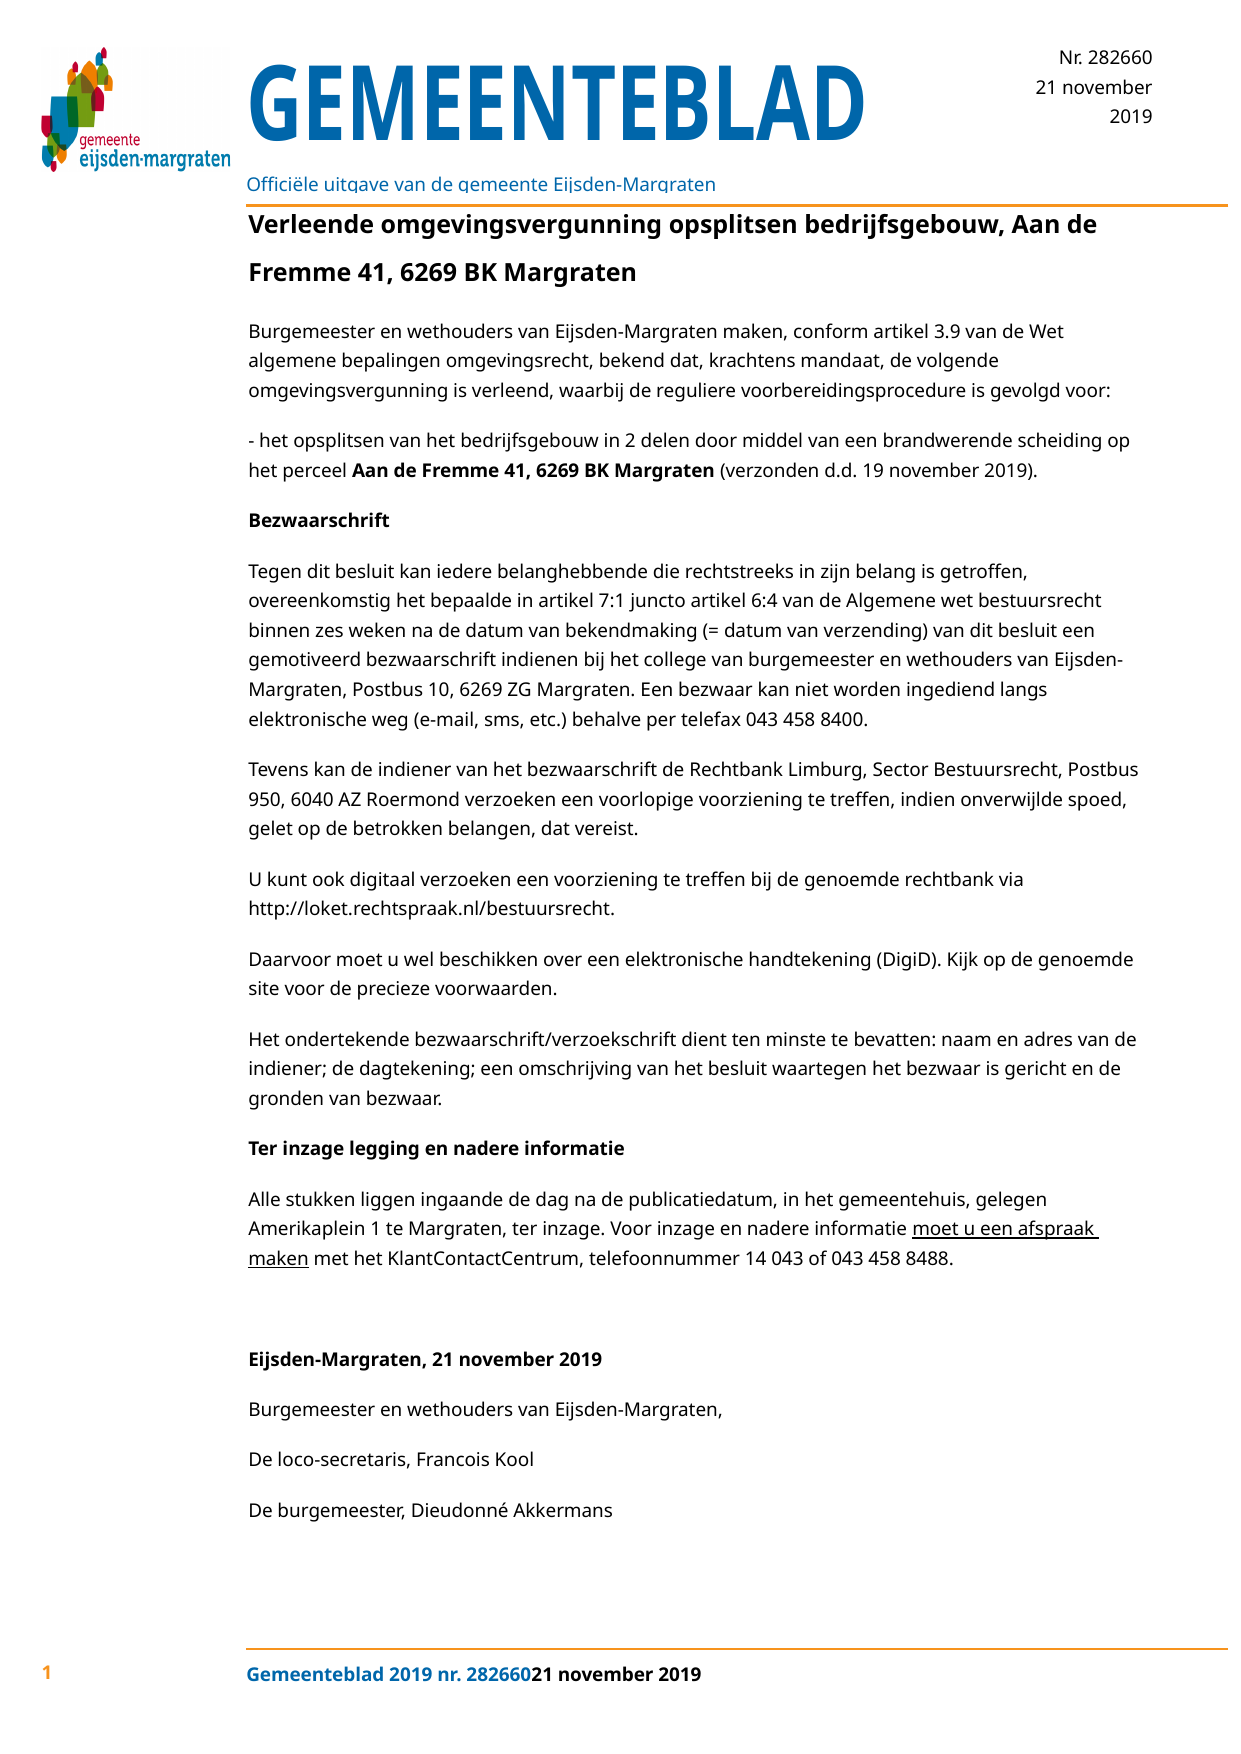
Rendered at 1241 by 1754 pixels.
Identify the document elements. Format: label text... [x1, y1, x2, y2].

text Bezwaarschrift [248, 507, 1152, 533]
text Eijsden-Margraten, 21 november 2019 [248, 1346, 1152, 1372]
text De burgemeester, Dieudonné Akkermans [248, 1497, 1152, 1523]
text Burgemeester en wethouders van Eijsden-Margraten maken, conform artikel 3.9 van de Wet algemene bepalingen omgevingsrecht, bekend dat, krachtens mandaat, de volgende omgevingsvergunning is verleend, waarbij de reguliere voorbereidingsprocedure is gevolgd voor: [248, 318, 1152, 403]
text Ter inzage legging en nadere informatie [248, 1135, 1152, 1161]
text - het opsplitsen van het bedrijfsgebouw in 2 delen door middel van een brandwerende scheiding op het perceel Aan de Fremme 41, 6269 BK Margraten (verzonden d.d. 19 november 2019). [248, 427, 1152, 483]
text Tegen dit besluit kan iedere belanghebbende die rechtstreeks in zijn belang is getroffen, overeenkomstig het bepaalde in artikel 7:1 juncto artikel 6:4 van de Algemene wet bestuursrecht binnen zes weken na de datum van bekendmaking (= datum van verzending) van dit besluit een gemotiveerd bezwaarschrift indienen bij het college van burgemeester en wethouders van Eijsden-Margraten, Postbus 10, 6269 ZG Margraten. Een bezwaar kan niet worden ingediend langs elektronische weg (e-mail, sms, etc.) behalve per telefax 043 458 8400. [248, 558, 1152, 732]
picture [41, 47, 231, 172]
text Tevens kan de indiener van het bezwaarschrift de Rechtbank Limburg, Sector Bestuursrecht, Postbus 950, 6040 AZ Roermond verzoeken een voorlopige voorziening te treffen, indien onverwijlde spoed, gelet op de betrokken belangen, dat vereist. [248, 756, 1152, 841]
text Daarvoor moet u wel beschikken over een elektronische handtekening (DigiD). Kijk op de genoemde site voor de precieze voorwaarden. [248, 946, 1152, 1001]
text Verleende omgevingsvergunning opsplitsen bedrijfsgebouw, Aan de Fremme 41, 6269 BK Margraten [248, 207, 1152, 288]
text U kunt ook digitaal verzoeken een voorziening te treffen bij de genoemde rechtbank via http://loket.rechtspraak.nl/bestuursrecht. [248, 866, 1152, 921]
text De loco-secretaris, Francois Kool [248, 1447, 1152, 1472]
text Alle stukken liggen ingaande de dag na de publicatiedatum, in het gemeentehuis, gelegen Amerikaplein 1 te Margraten, ter inzage. Voor inzage en nadere informatie moet u een afspraak maken met het KlantContactCentrum, telefoonnummer 14 043 of 043 458 8488. [248, 1186, 1152, 1271]
text Het ondertekende bezwaarschrift/verzoekschrift dient ten minste te bevatten: naam en adres van de indiener; de dagtekening; een omschrijving van het besluit waartegen het bezwaar is gericht en de gronden van bezwaar. [248, 1026, 1152, 1111]
text Burgemeester en wethouders van Eijsden-Margraten, [248, 1396, 1152, 1422]
